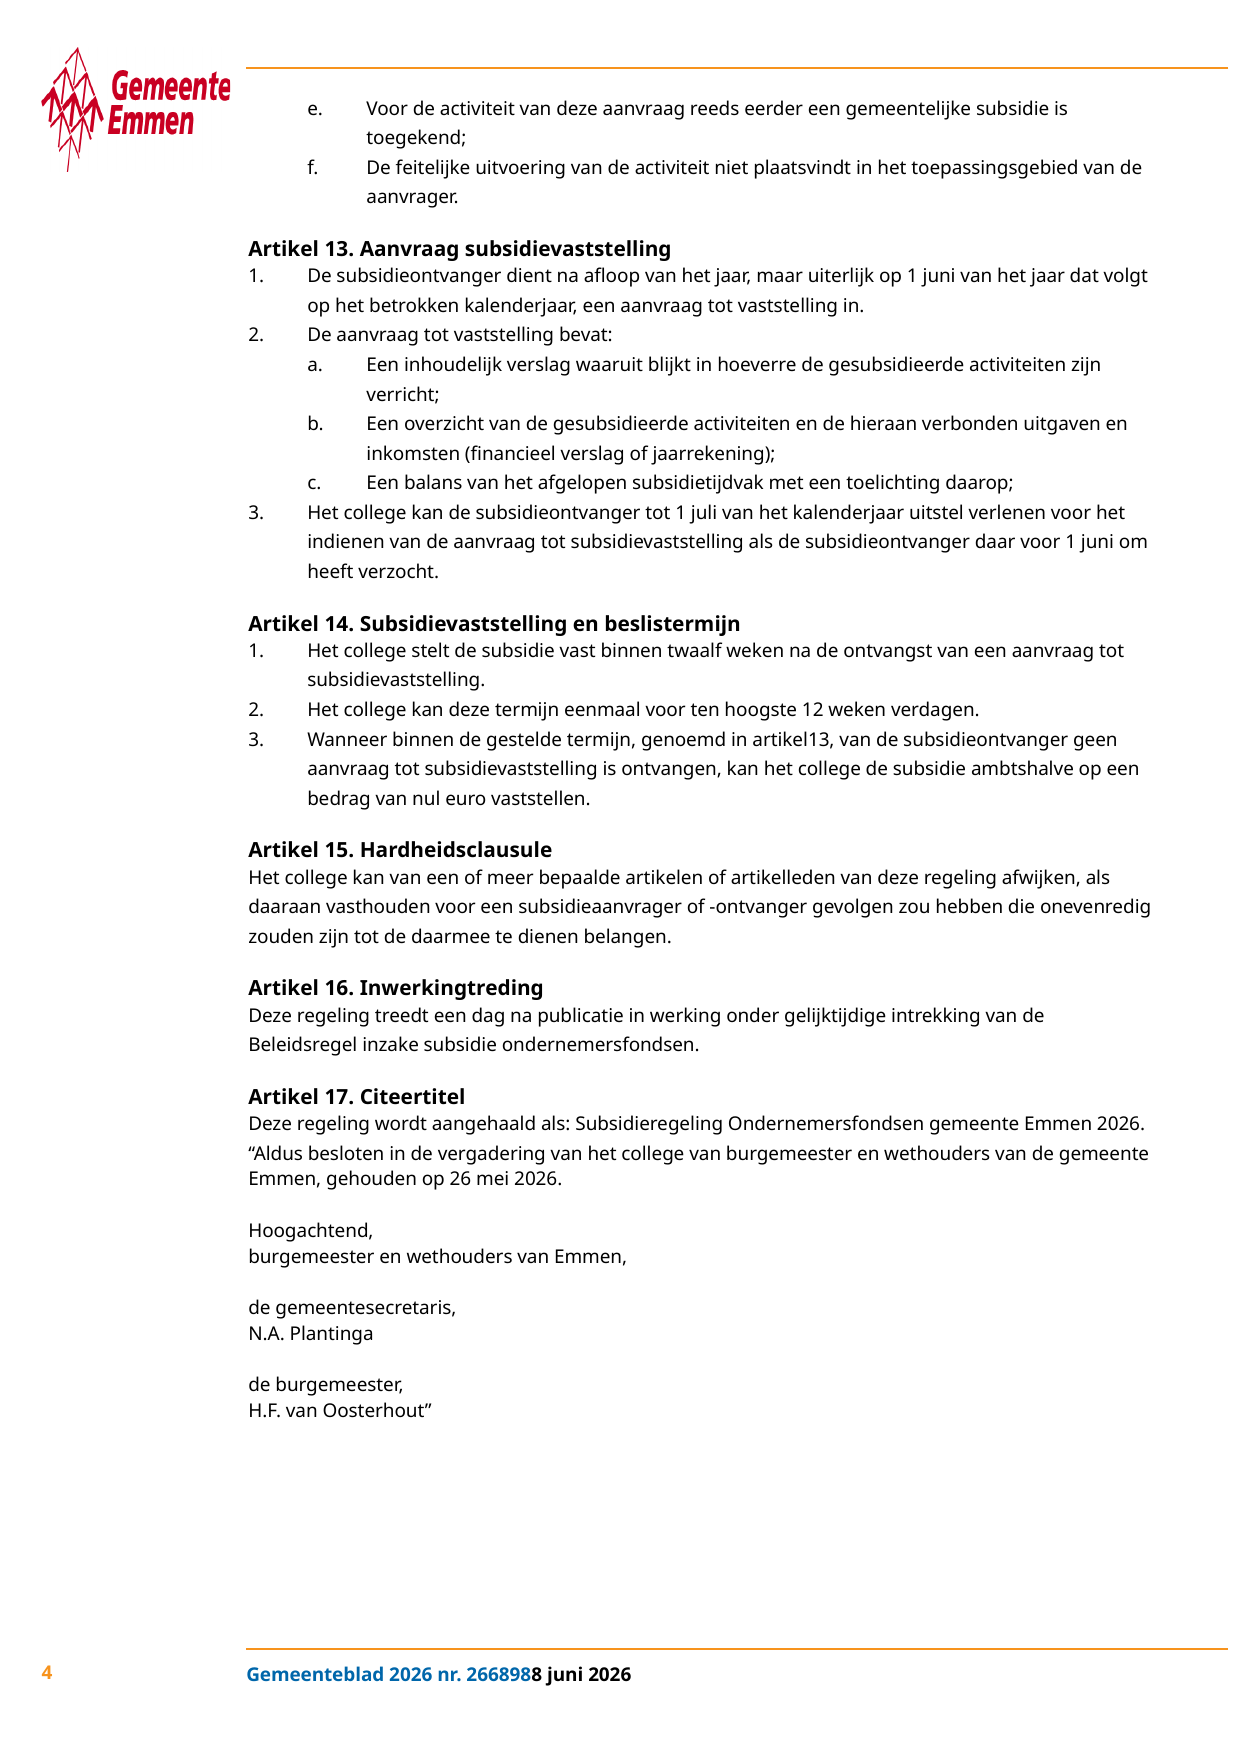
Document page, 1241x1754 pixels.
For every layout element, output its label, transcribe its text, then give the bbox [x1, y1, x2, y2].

list Een inhoudelijk verslag waaruit blijkt in hoeverre de gesubsidieerde activiteiten zijn verricht; [307, 351, 1152, 406]
text Deze regeling treedt een dag na publicatie in werking onder gelijktijdige intrekking van de Beleidsregel inzake subsidie ondernemersfondsen. [248, 1002, 1152, 1057]
text Artikel 15. Hardheidsclausule [248, 835, 1152, 864]
text “Aldus besloten in de vergadering van het college van burgemeester en wethouders van de gemeente Emmen, gehouden op 26 mei 2026. [248, 1140, 1152, 1191]
text H.F. van Oosterhout” [248, 1397, 1152, 1423]
list De feitelijke uitvoering van de activiteit niet plaatsvindt in het toepassingsgebied van de aanvrager. [307, 154, 1152, 209]
text Artikel 16. Inwerkingtreding [248, 973, 1152, 1002]
text de burgemeester, [248, 1371, 1152, 1397]
text N.A. Plantinga [248, 1320, 1152, 1346]
list Wanneer binnen de gestelde termijn, genoemd in artikel13, van de subsidieontvanger geen aanvraag tot subsidievaststelling is ontvangen, kan het college de subsidie ambtshalve op een bedrag van nul euro vaststellen. [248, 726, 1152, 811]
list Een overzicht van de gesubsidieerde activiteiten en de hieraan verbonden uitgaven en inkomsten (financieel verslag of jaarrekening); [307, 410, 1152, 466]
text burgemeester en wethouders van Emmen, [248, 1243, 1152, 1268]
list De aanvraag tot vaststelling bevat: [248, 322, 1152, 347]
text Artikel 13. Aanvraag subsidievaststelling [248, 234, 1152, 262]
list Het college kan de subsidieontvanger tot 1 juli van het kalenderjaar uitstel verlenen voor het indienen van de aanvraag tot subsidievaststelling als de subsidieontvanger daar voor 1 juni om heeft verzocht. [248, 499, 1152, 584]
list Een balans van het afgelopen subsidietijdvak met een toelichting daarop; [307, 469, 1152, 495]
list Het college stelt de subsidie vast binnen twaalf weken na de ontvangst van een aanvraag tot subsidievaststelling. [248, 637, 1152, 692]
text Het college kan van een of meer bepaalde artikelen of artikelleden van deze regeling afwijken, als daaraan vasthouden voor een subsidieaanvrager of -ontvanger gevolgen zou hebben die onevenredig zouden zijn tot de daarmee te dienen belangen. [248, 864, 1152, 949]
text Artikel 17. Citeertitel [248, 1082, 1152, 1110]
picture [41, 47, 231, 172]
text de gemeentesecretaris, [248, 1294, 1152, 1320]
list Het college kan deze termijn eenmaal voor ten hoogste 12 weken verdagen. [248, 696, 1152, 722]
text Hoogachtend, [248, 1217, 1152, 1243]
text Deze regeling wordt aangehaald als: Subsidieregeling Ondernemersfondsen gemeente Emmen 2026. [248, 1110, 1152, 1136]
list Voor de activiteit van deze aanvraag reeds eerder een gemeentelijke subsidie is toegekend; [307, 95, 1152, 150]
text Artikel 14. Subsidievaststelling en beslistermijn [248, 609, 1152, 637]
list De subsidieontvanger dient na afloop van het jaar, maar uiterlijk op 1 juni van het jaar dat volgt op het betrokken kalenderjaar, een aanvraag tot vaststelling in. [248, 262, 1152, 318]
